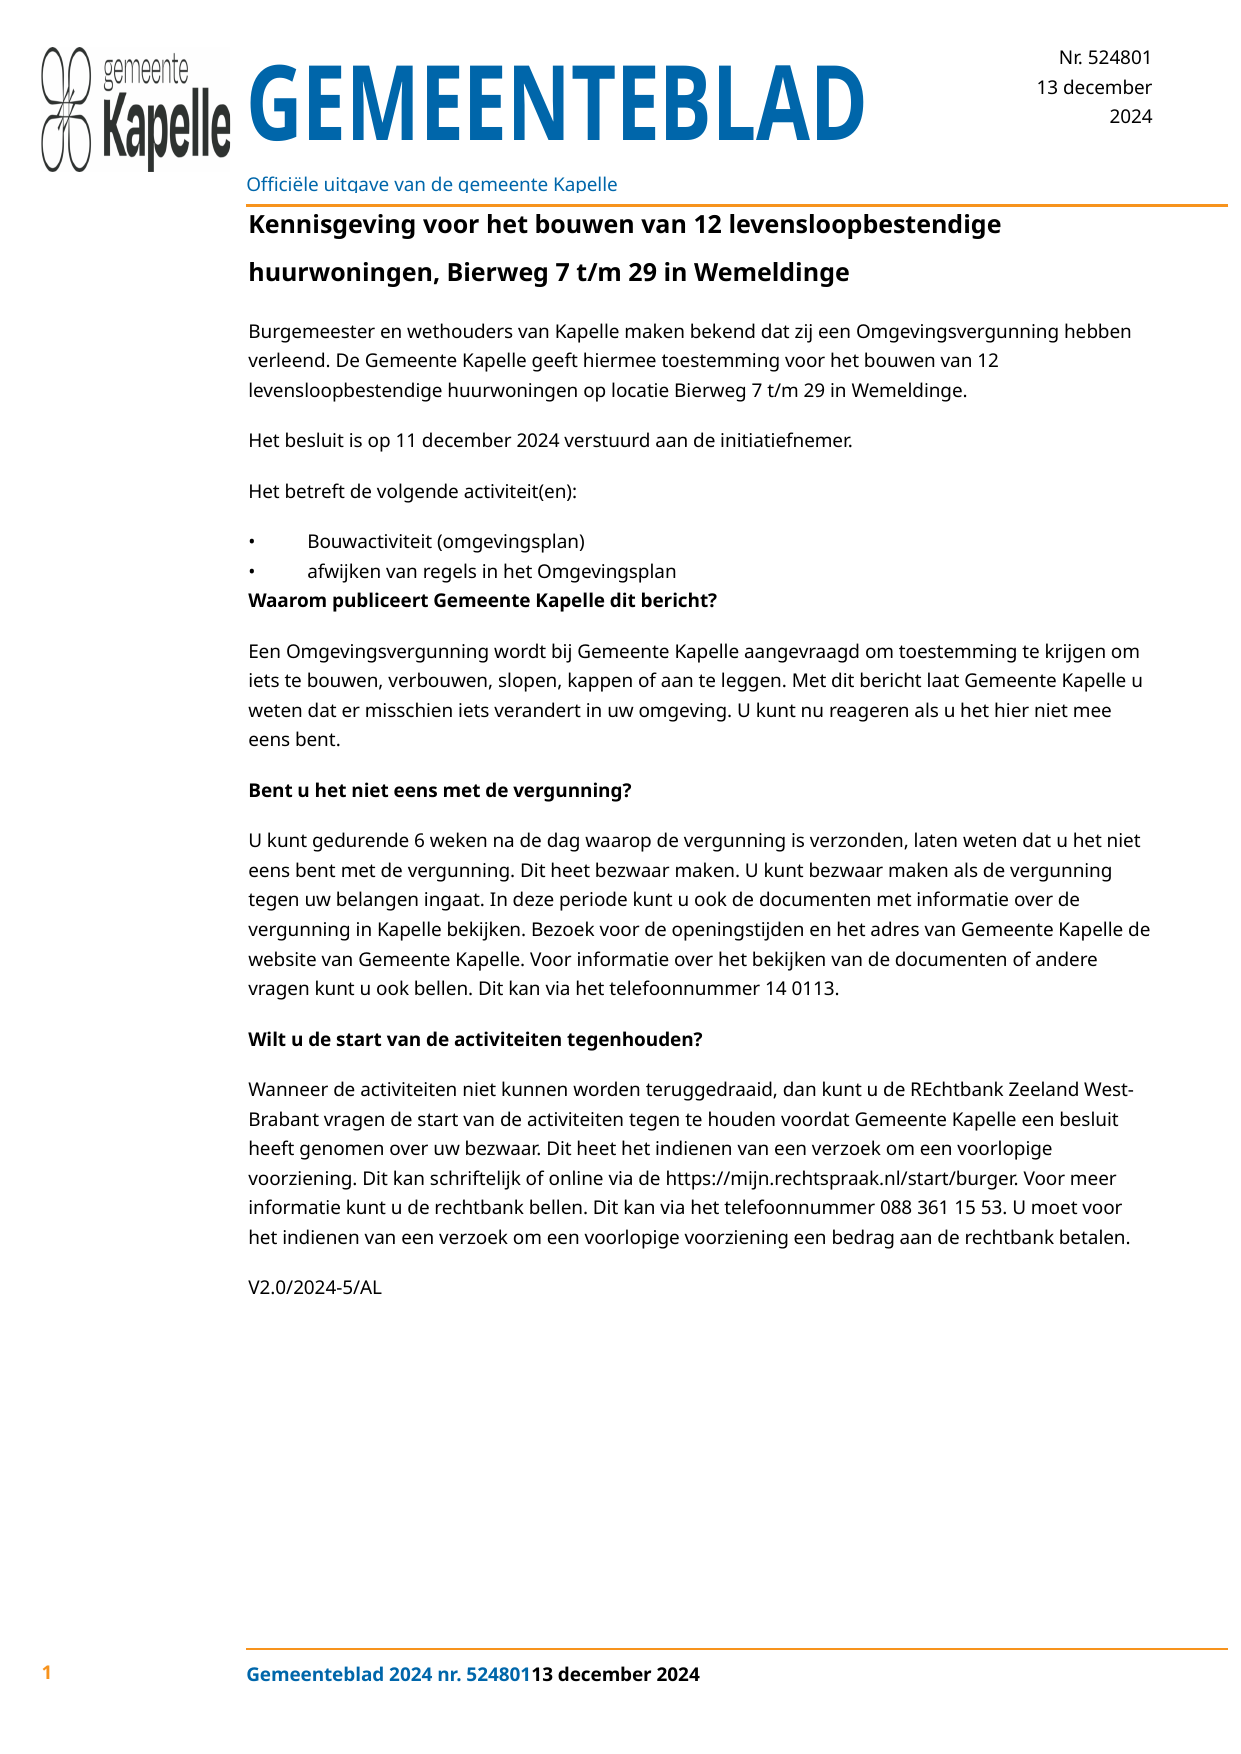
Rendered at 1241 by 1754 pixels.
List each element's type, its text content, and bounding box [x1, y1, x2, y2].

text Waarom publiceert Gemeente Kapelle dit bericht? [248, 587, 1152, 613]
text V2.0/2024-5/AL [248, 1274, 1152, 1300]
picture [41, 47, 231, 172]
text Burgemeester en wethouders van Kapelle maken bekend dat zij een Omgevingsvergunning hebben verleend. De Gemeente Kapelle geeft hiermee toestemming voor het bouwen van 12 levensloopbestendige huurwoningen op locatie Bierweg 7 t/m 29 in Wemeldinge. [248, 318, 1152, 403]
text Bent u het niet eens met de vergunning? [248, 777, 1152, 803]
text U kunt gedurende 6 weken na de dag waarop de vergunning is verzonden, laten weten dat u het niet eens bent met de vergunning. Dit heet bezwaar maken. U kunt bezwaar maken als de vergunning tegen uw belangen ingaat. In deze periode kunt u ook de documenten met informatie over de vergunning in Kapelle bekijken. Bezoek voor de openingstijden en het adres van Gemeente Kapelle de website van Gemeente Kapelle. Voor informatie over het bekijken van de documenten of andere vragen kunt u ook bellen. Dit kan via het telefoonnummer 14 0113. [248, 827, 1152, 1001]
list Bouwactiviteit (omgevingsplan) [248, 528, 1152, 554]
text Het betreft de volgende activiteit(en): [248, 478, 1152, 504]
text Kennisgeving voor het bouwen van 12 levensloopbestendige huurwoningen, Bierweg 7 t/m 29 in Wemeldinge [248, 207, 1152, 288]
text Wilt u de start van de activiteiten tegenhouden? [248, 1026, 1152, 1052]
text Een Omgevingsvergunning wordt bij Gemeente Kapelle aangevraagd om toestemming te krijgen om iets te bouwen, verbouwen, slopen, kappen of aan te leggen. Met dit bericht laat Gemeente Kapelle u weten dat er misschien iets verandert in uw omgeving. U kunt nu reageren als u het hier niet mee eens bent. [248, 638, 1152, 752]
text Wanneer de activiteiten niet kunnen worden teruggedraaid, dan kunt u de REchtbank Zeeland West-Brabant vragen de start van de activiteiten tegen te houden voordat Gemeente Kapelle een besluit heeft genomen over uw bezwaar. Dit heet het indienen van een verzoek om een voorlopige voorziening. Dit kan schriftelijk of online via de https://mijn.rechtspraak.nl/start/burger. Voor meer informatie kunt u de rechtbank bellen. Dit kan via het telefoonnummer 088 361 15 53. U moet voor het indienen van een verzoek om een voorlopige voorziening een bedrag aan de rechtbank betalen. [248, 1076, 1152, 1250]
list afwijken van regels in het Omgevingsplan [248, 558, 1152, 584]
text Het besluit is op 11 december 2024 verstuurd aan de initiatiefnemer. [248, 427, 1152, 453]
